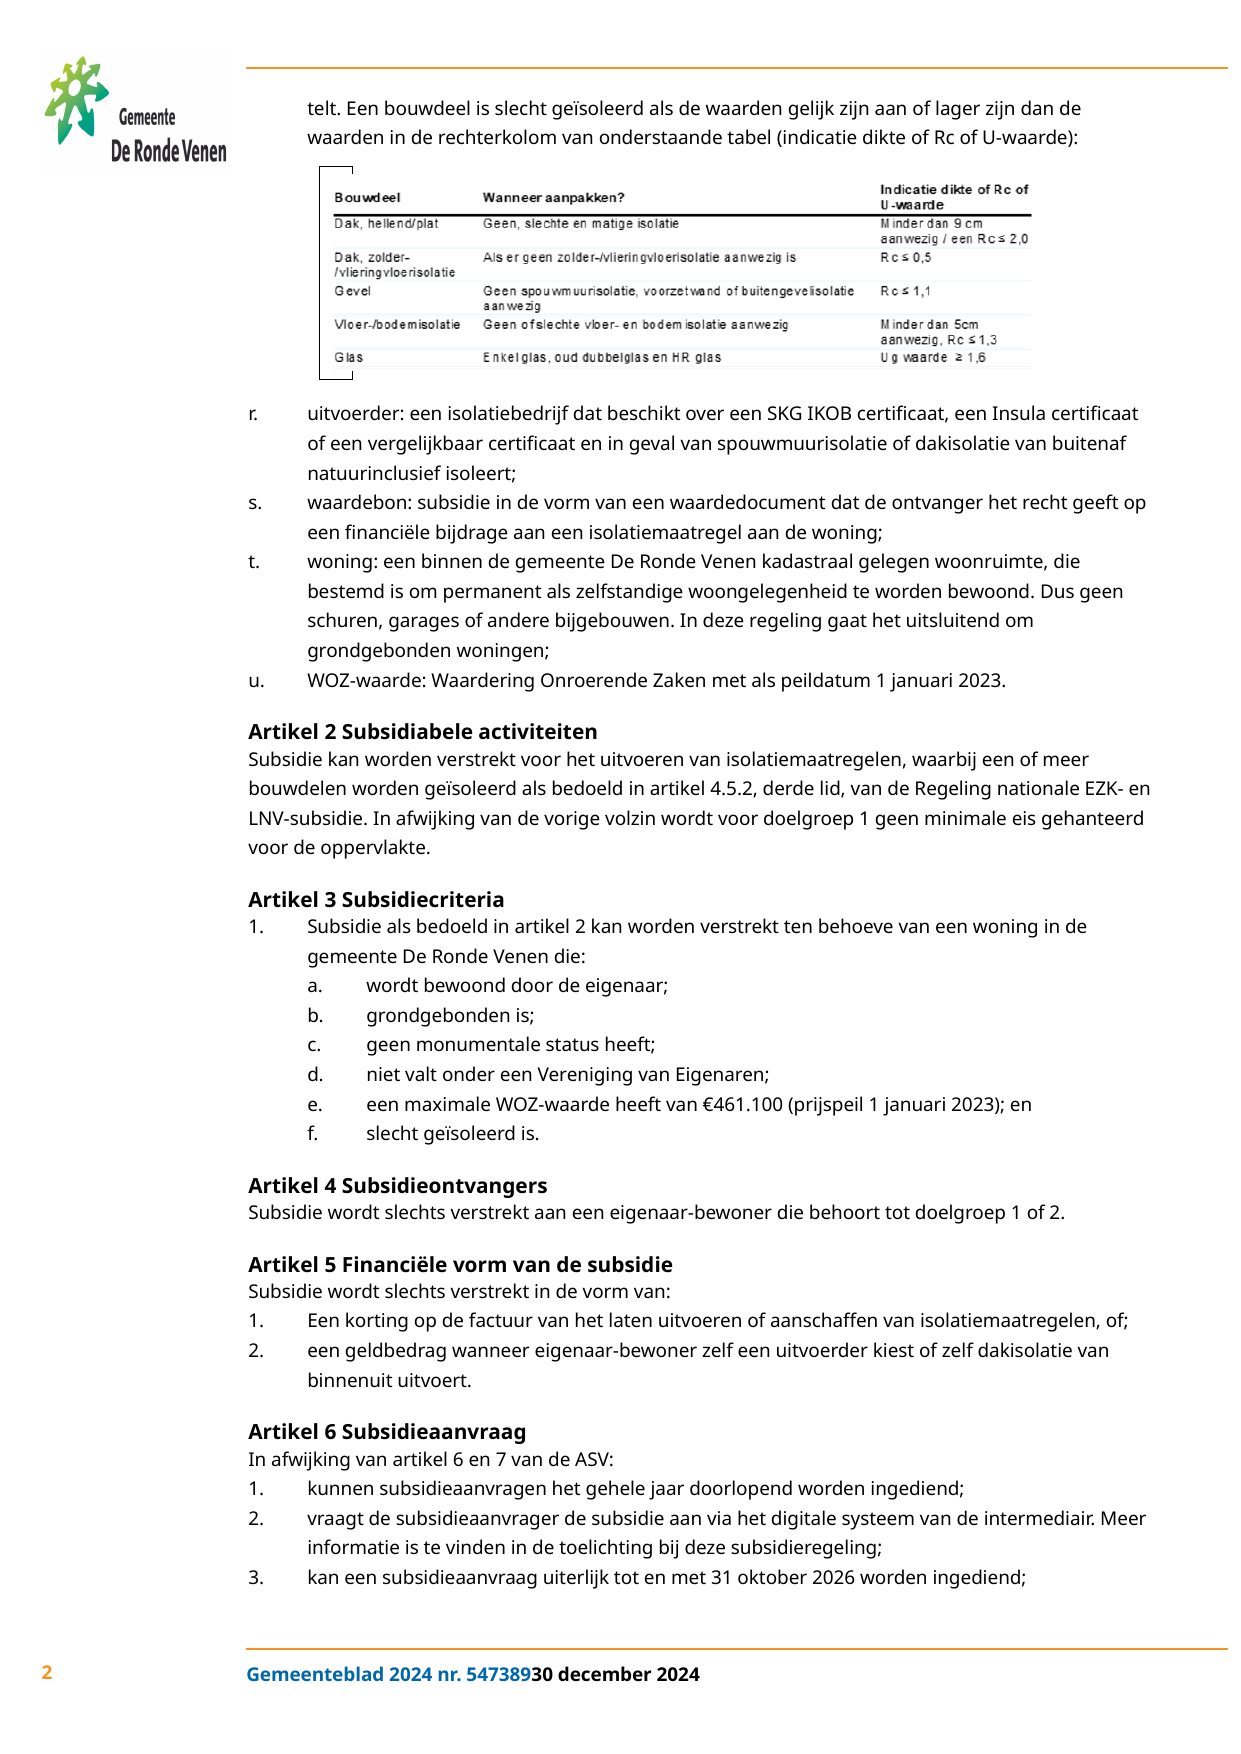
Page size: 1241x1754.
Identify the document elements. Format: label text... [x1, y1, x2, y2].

text Artikel 6 Subsidieaanvraag [248, 1417, 1152, 1446]
list grondgebonden is; [307, 1002, 1152, 1028]
text Subsidie wordt slechts verstrekt aan een eigenaar-bewoner die behoort tot doelgroep 1 of 2. [248, 1199, 1152, 1225]
list niet valt onder een Vereniging van Eigenaren; [307, 1061, 1152, 1087]
text Artikel 3 Subsidiecriteria [248, 885, 1152, 913]
list vraagt de subsidieaanvrager de subsidie aan via het digitale systeem van de intermediair. Meer informatie is te vinden in de toelichting bij deze subsidieregeling; [248, 1505, 1152, 1560]
list Subsidie als bedoeld in artikel 2 kan worden verstrekt ten behoeve van een woning in de gemeente De Ronde Venen die: [248, 913, 1152, 969]
text Artikel 5 Financiële vorm van de subsidie [248, 1250, 1152, 1278]
picture [41, 47, 231, 172]
text Subsidie wordt slechts verstrekt in de vorm van: [248, 1278, 1152, 1304]
list WOZ-waarde: Waardering Onroerende Zaken met als peildatum 1 januari 2023. [248, 667, 1152, 693]
list wordt bewoond door de eigenaar; [307, 972, 1152, 998]
list een geldbedrag wanneer eigenaar-bewoner zelf een uitvoerder kiest of zelf dakisolatie van binnenuit uitvoert. [248, 1337, 1152, 1393]
list uitvoerder: een isolatiebedrijf dat beschikt over een SKG IKOB certificaat, een Insula certificaat of een vergelijkbaar certificaat en in geval van spouwmuurisolatie of dakisolatie van buitenaf natuurinclusief isoleert; [248, 401, 1152, 486]
list telt. Een bouwdeel is slecht geïsoleerd als de waarden gelijk zijn aan of lager zijn dan de waarden in de rechterkolom van onderstaande tabel (indicatie dikte of Rc of U-waarde): [248, 95, 1152, 150]
list geen monumentale status heeft; [307, 1032, 1152, 1057]
list Een korting op de factuur van het laten uitvoeren of aanschaffen van isolatiemaatregelen, of; [248, 1308, 1152, 1333]
text Subsidie kan worden verstrekt voor het uitvoeren van isolatiemaatregelen, waarbij een of meer bouwdelen worden geïsoleerd als bedoeld in artikel 4.5.2, derde lid, van de Regeling nationale EZK- en LNV-subsidie. In afwijking van de vorige volzin wordt voor doelgroep 1 geen minimale eis gehanteerd voor de oppervlakte. [248, 746, 1152, 860]
text Artikel 2 Subsidiabele activiteiten [248, 717, 1152, 746]
list slecht geïsoleerd is. [307, 1120, 1152, 1146]
list woning: een binnen de gemeente De Ronde Venen kadastraal gelegen woonruimte, die bestemd is om permanent als zelfstandige woongelegenheid te worden bewoond. Dus geen schuren, garages of andere bijgebouwen. In deze regeling gaat het uitsluitend om grondgebonden woningen; [248, 548, 1152, 663]
picture [327, 174, 1037, 371]
list een maximale WOZ-waarde heeft van €461.100 (prijspeil 1 januari 2023); en [307, 1091, 1152, 1117]
text Artikel 4 Subsidieontvangers [248, 1171, 1152, 1199]
list kunnen subsidieaanvragen het gehele jaar doorlopend worden ingediend; [248, 1475, 1152, 1501]
list kan een subsidieaanvraag uiterlijk tot en met 31 oktober 2026 worden ingediend; [248, 1564, 1152, 1590]
list waardebon: subsidie in de vorm van een waardedocument dat de ontvanger het recht geeft op een financiële bijdrage aan een isolatiemaatregel aan de woning; [248, 489, 1152, 545]
text In afwijking van artikel 6 en 7 van de ASV: [248, 1446, 1152, 1471]
